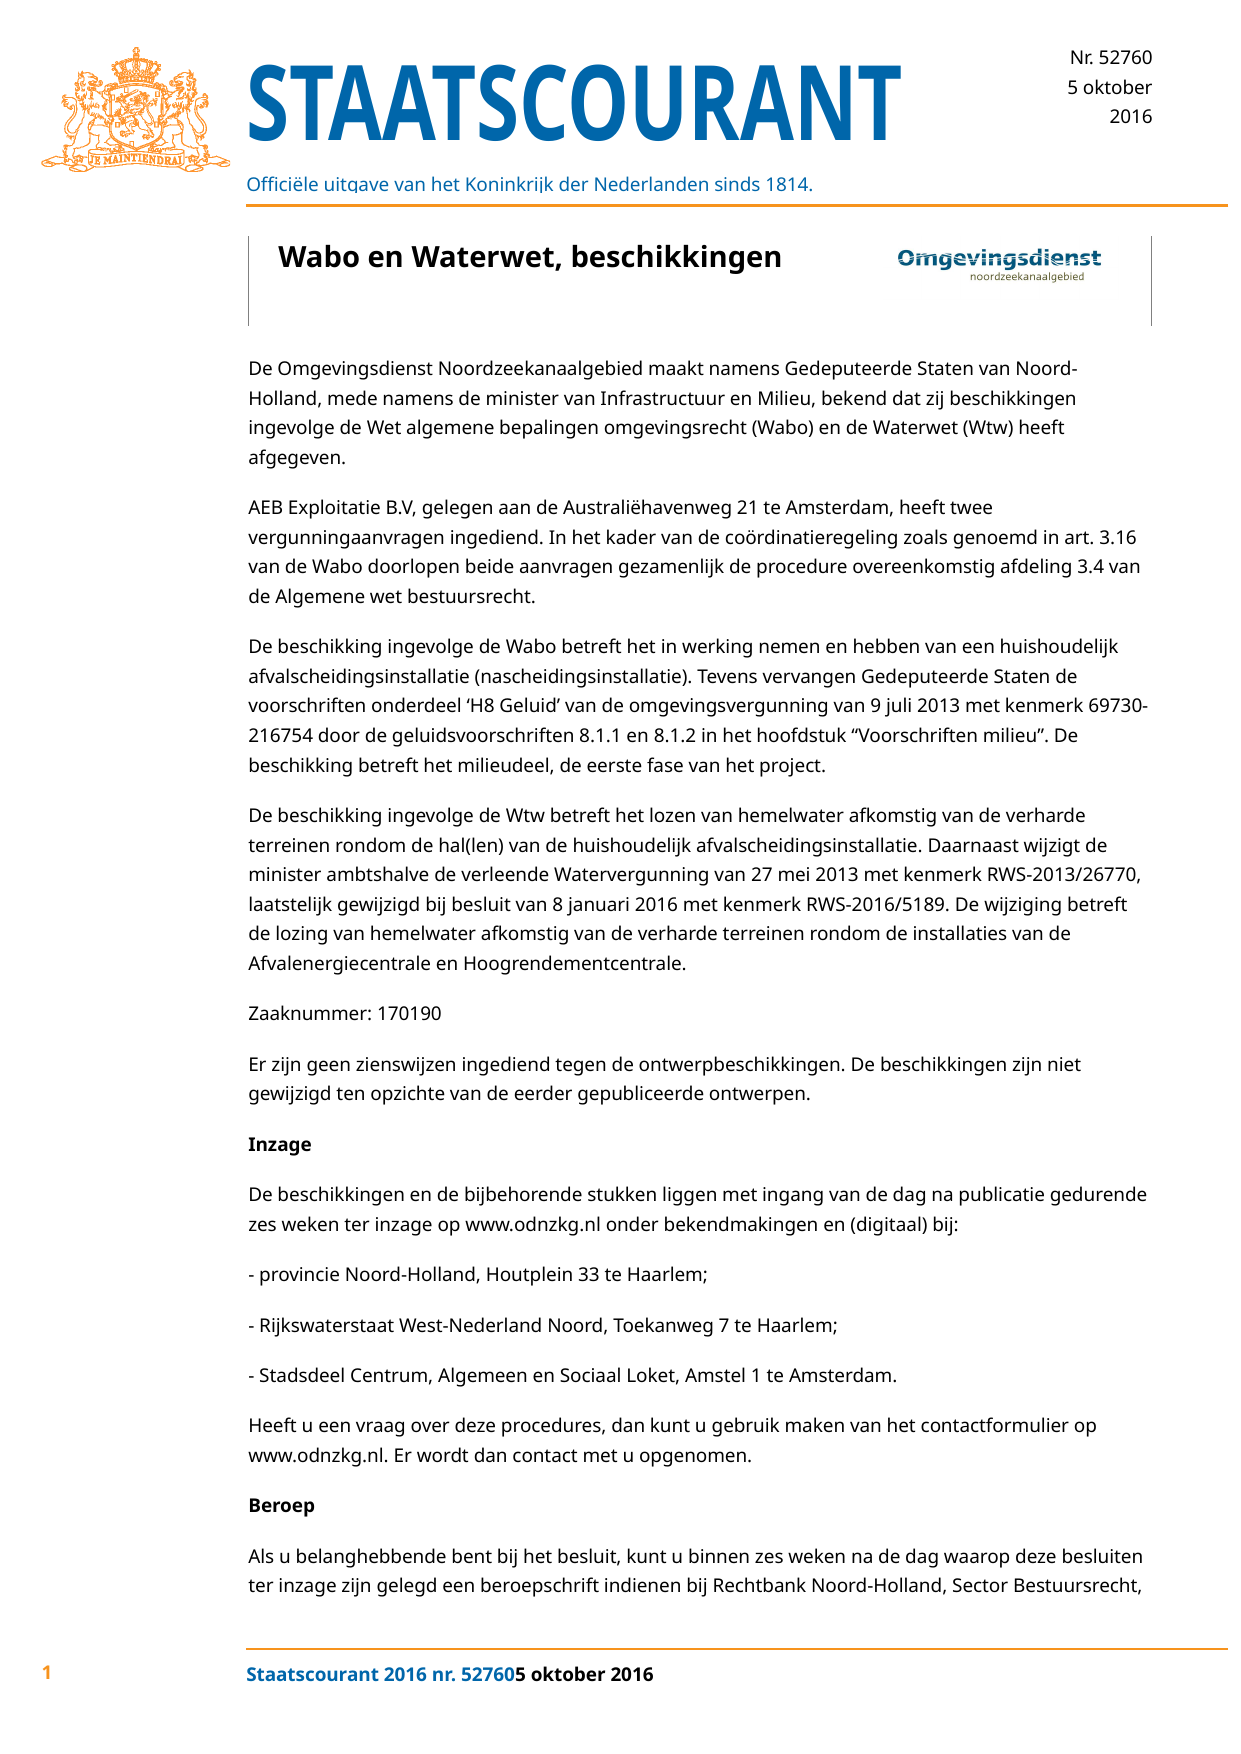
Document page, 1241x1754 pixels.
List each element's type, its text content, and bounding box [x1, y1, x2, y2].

text Heeft u een vraag over deze procedures, dan kunt u gebruik maken van het contactformulier op www.odnzkg.nl. Er wordt dan contact met u opgenomen. [248, 1413, 1152, 1468]
text - Stadsdeel Centrum, Algemeen en Sociaal Loket, Amstel 1 te Amsterdam. [248, 1362, 1152, 1388]
text Beroep [248, 1493, 1152, 1518]
text Als u belanghebbende bent bij het besluit, kunt u binnen zes weken na de dag waarop deze besluiten ter inzage zijn gelegd een beroepschrift indienen bij Rechtbank Noord-Holland, Sector Bestuursrecht, [248, 1543, 1152, 1598]
text - provincie Noord-Holland, Houtplein 33 te Haarlem; [248, 1261, 1152, 1287]
text De beschikking ingevolge de Wtw betreft het lozen van hemelwater afkomstig van de verharde terreinen rondom de hal(len) van de huishoudelijk afvalscheidingsinstallatie. Daarnaast wijzigt de minister ambtshalve de verleende Watervergunning van 27 mei 2013 met kenmerk RWS-2013/26770, laatstelijk gewijzigd bij besluit van 8 januari 2016 met kenmerk RWS-2016/5189. De wijziging betreft de lozing van hemelwater afkomstig van de verharde terreinen rondom de installaties van de Afvalenergiecentrale en Hoogrendementcentrale. [248, 802, 1152, 976]
table_header [850, 236, 1151, 326]
text De beschikkingen en de bijbehorende stukken liggen met ingang van de dag na publicatie gedurende zes weken ter inzage op www.odnzkg.nl onder bekendmakingen en (digitaal) bij: [248, 1181, 1152, 1237]
text AEB Exploitatie B.V, gelegen aan de Australiëhavenweg 21 te Amsterdam, heeft twee vergunningaanvragen ingediend. In het kader van de coördinatieregeling zoals genoemd in art. 3.16 van de Wabo doorlopen beide aanvragen gezamenlijk de procedure overeenkomstig afdeling 3.4 van de Algemene wet bestuursrecht. [248, 494, 1152, 609]
picture [882, 236, 1119, 300]
text Er zijn geen zienswijzen ingediend tegen de ontwerpbeschikkingen. De beschikkingen zijn niet gewijzigd ten opzichte van de eerder gepubliceerde ontwerpen. [248, 1051, 1152, 1106]
text De Omgevingsdienst Noordzeekanaalgebied maakt namens Gedeputeerde Staten van Noord-Holland, mede namens de minister van Infrastructuur en Milieu, bekend dat zij beschikkingen ingevolge de Wet algemene bepalingen omgevingsrecht (Wabo) en de Waterwet (Wtw) heeft afgegeven. [248, 355, 1152, 470]
text De beschikking ingevolge de Wabo betreft het in werking nemen en hebben van een huishoudelijk afvalscheidingsinstallatie (nascheidingsinstallatie). Tevens vervangen Gedeputeerde Staten de voorschriften onderdeel ‘H8 Geluid’ van de omgevingsvergunning van 9 juli 2013 met kenmerk 69730-216754 door de geluidsvoorschriften 8.1.1 en 8.1.2 in het hoofdstuk “Voorschriften milieu”. De beschikking betreft het milieudeel, de eerste fase van het project. [248, 633, 1152, 778]
text - Rijkswaterstaat West-Nederland Noord, Toekanweg 7 te Haarlem; [248, 1312, 1152, 1338]
text Zaaknummer: 170190 [248, 1001, 1152, 1026]
table_header Wabo en Waterwet, beschikkingen [249, 236, 850, 326]
text Inzage [248, 1131, 1152, 1157]
picture [41, 47, 231, 172]
